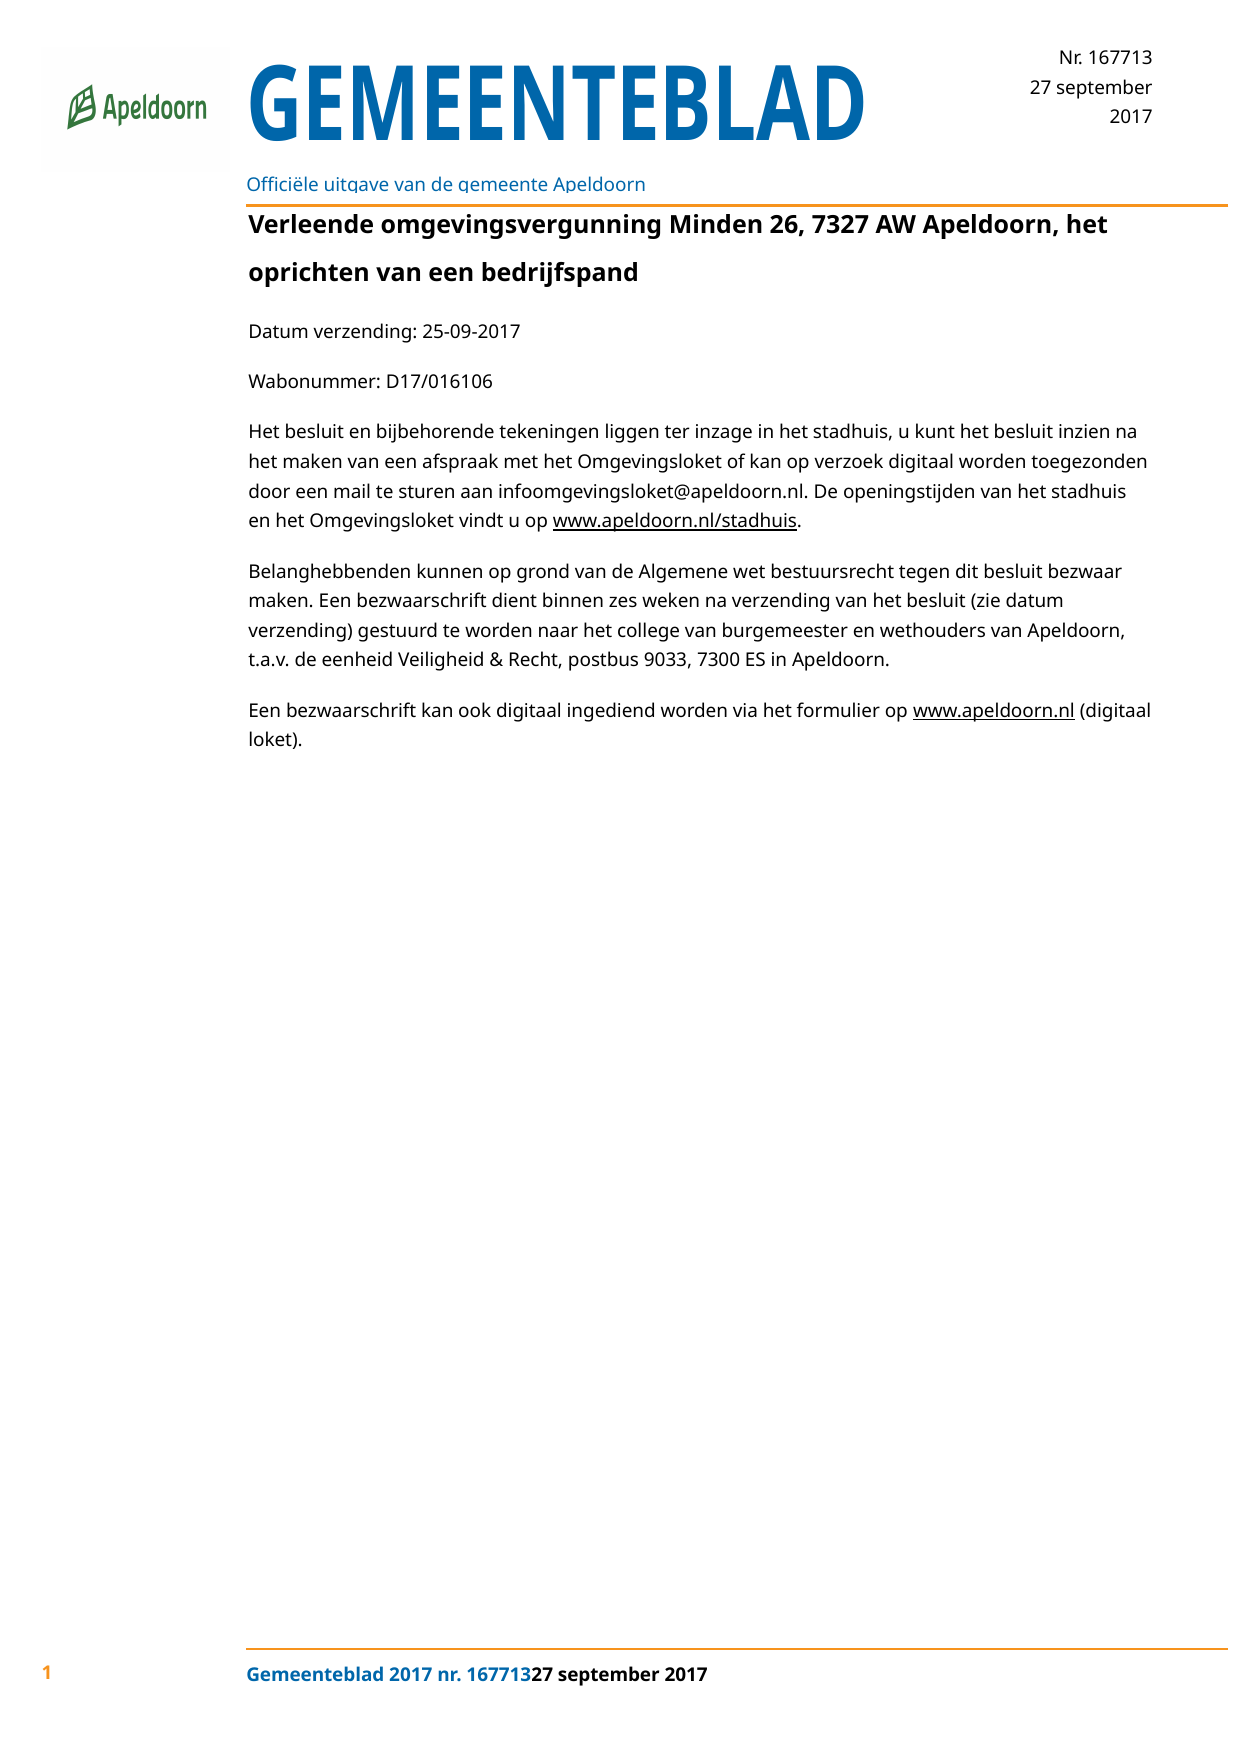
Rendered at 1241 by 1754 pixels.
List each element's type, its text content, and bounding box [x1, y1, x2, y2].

text Verleende omgevingsvergunning Minden 26, 7327 AW Apeldoorn, het oprichten van een bedrijfspand [248, 207, 1152, 288]
text Datum verzending: 25-09-2017 [248, 318, 1152, 344]
text Wabonummer: D17/016106 [248, 368, 1152, 394]
text Belanghebbenden kunnen op grond van de Algemene wet bestuursrecht tegen dit besluit bezwaar maken. Een bezwaarschrift dient binnen zes weken na verzending van het besluit (zie datum verzending) gestuurd te worden naar het college van burgemeester en wethouders van Apeldoorn, t.a.v. de eenheid Veiligheid & Recht, postbus 9033, 7300 ES in Apeldoorn. [248, 558, 1152, 672]
picture [41, 47, 231, 172]
text Een bezwaarschrift kan ook digitaal ingediend worden via het formulier op www.apeldoorn.nl (digitaal loket). [248, 697, 1152, 752]
text Het besluit en bijbehorende tekeningen liggen ter inzage in het stadhuis, u kunt het besluit inzien na het maken van een afspraak met het Omgevingsloket of kan op verzoek digitaal worden toegezonden door een mail te sturen aan infoomgevingsloket@apeldoorn.nl. De openingstijden van het stadhuis en het Omgevingsloket vindt u op www.apeldoorn.nl/stadhuis. [248, 419, 1152, 533]
